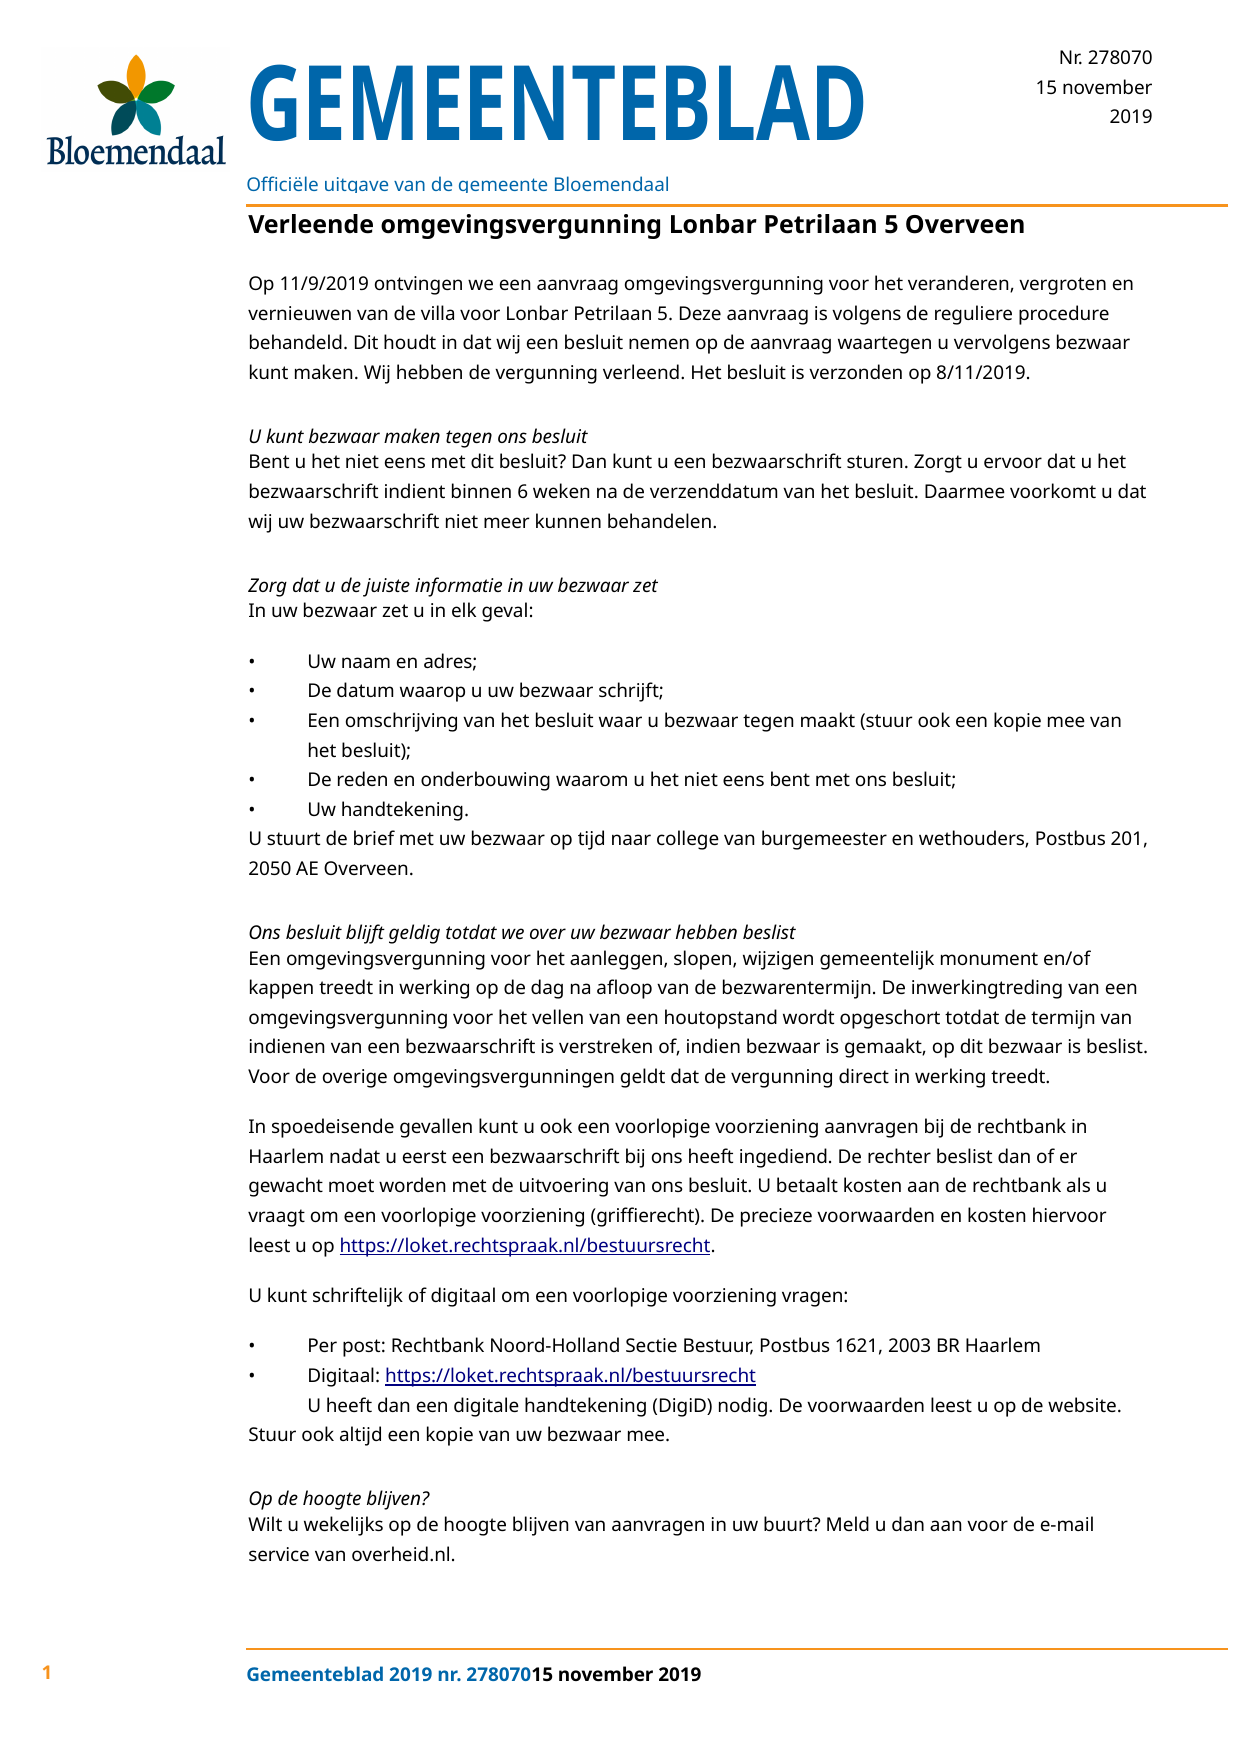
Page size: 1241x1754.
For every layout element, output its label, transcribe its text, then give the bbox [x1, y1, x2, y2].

list De reden en onderbouwing waarom u het niet eens bent met ons besluit; [248, 766, 1152, 792]
list Digitaal: https://loket.rechtspraak.nl/bestuursrecht [248, 1362, 1152, 1388]
list Een omschrijving van het besluit waar u bezwaar tegen maakt (stuur ook een kopie mee van het besluit); [248, 707, 1152, 762]
text Stuur ook altijd een kopie van uw bezwaar mee. [248, 1421, 1152, 1447]
list De datum waarop u uw bezwaar schrijft; [248, 678, 1152, 703]
text Wilt u wekelijks op de hoogte blijven van aanvragen in uw buurt? Meld u dan aan voor de e-mail service van overheid.nl. [248, 1511, 1152, 1566]
text Ons besluit blijft geldig totdat we over uw bezwaar hebben beslist [248, 919, 1152, 945]
text In uw bezwaar zet u in elk geval: [248, 598, 1152, 623]
text In spoedeisende gevallen kunt u ook een voorlopige voorziening aanvragen bij de rechtbank in Haarlem nadat u eerst een bezwaarschrift bij ons heeft ingediend. De rechter beslist dan of er gewacht moet worden met de uitvoering van ons besluit. U betaalt kosten aan de rechtbank als u vraagt om een voorlopige voorziening (griffierecht). De precieze voorwaarden en kosten hiervoor leest u op https://loket.rechtspraak.nl/bestuursrecht. [248, 1113, 1152, 1258]
text Bent u het niet eens met dit besluit? Dan kunt u een bezwaarschrift sturen. Zorgt u ervoor dat u het bezwaarschrift indient binnen 6 weken na de verzenddatum van het besluit. Daarmee voorkomt u dat wij uw bezwaarschrift niet meer kunnen behandelen. [248, 449, 1152, 534]
text Verleende omgevingsvergunning Lonbar Petrilaan 5 Overveen [248, 207, 1152, 241]
list Uw naam en adres; [248, 648, 1152, 674]
picture [41, 47, 231, 172]
list Per post: Rechtbank Noord-Holland Sectie Bestuur, Postbus 1621, 2003 BR Haarlem [248, 1333, 1152, 1358]
text Een omgevingsvergunning voor het aanleggen, slopen, wijzigen gemeentelijk monument en/of kappen treedt in werking op de dag na afloop van de bezwarentermijn. De inwerkingtreding van een omgevingsvergunning voor het vellen van een houtopstand wordt opgeschort totdat de termijn van indienen van een bezwaarschrift is verstreken of, indien bezwaar is gemaakt, op dit bezwaar is beslist. Voor de overige omgevingsvergunningen geldt dat de vergunning direct in werking treedt. [248, 945, 1152, 1089]
text Op de hoogte blijven? [248, 1485, 1152, 1511]
text U kunt bezwaar maken tegen ons besluit [248, 423, 1152, 449]
text U kunt schriftelijk of digitaal om een voorlopige voorziening vragen: [248, 1282, 1152, 1308]
list Uw handtekening. [248, 796, 1152, 822]
text U stuurt de brief met uw bezwaar op tijd naar college van burgemeester en wethouders, Postbus 201, 2050 AE Overveen. [248, 826, 1152, 881]
text Zorg dat u de juiste informatie in uw bezwaar zet [248, 572, 1152, 598]
text Op 11/9/2019 ontvingen we een aanvraag omgevingsvergunning voor het veranderen, vergroten en vernieuwen van de villa voor Lonbar Petrilaan 5. Deze aanvraag is volgens de reguliere procedure behandeld. Dit houdt in dat wij een besluit nemen op de aanvraag waartegen u vervolgens bezwaar kunt maken. Wij hebben de vergunning verleend. Het besluit is verzonden op 8/11/2019. [248, 270, 1152, 385]
list U heeft dan een digitale handtekening (DigiD) nodig. De voorwaarden leest u op de website. [248, 1392, 1152, 1418]
